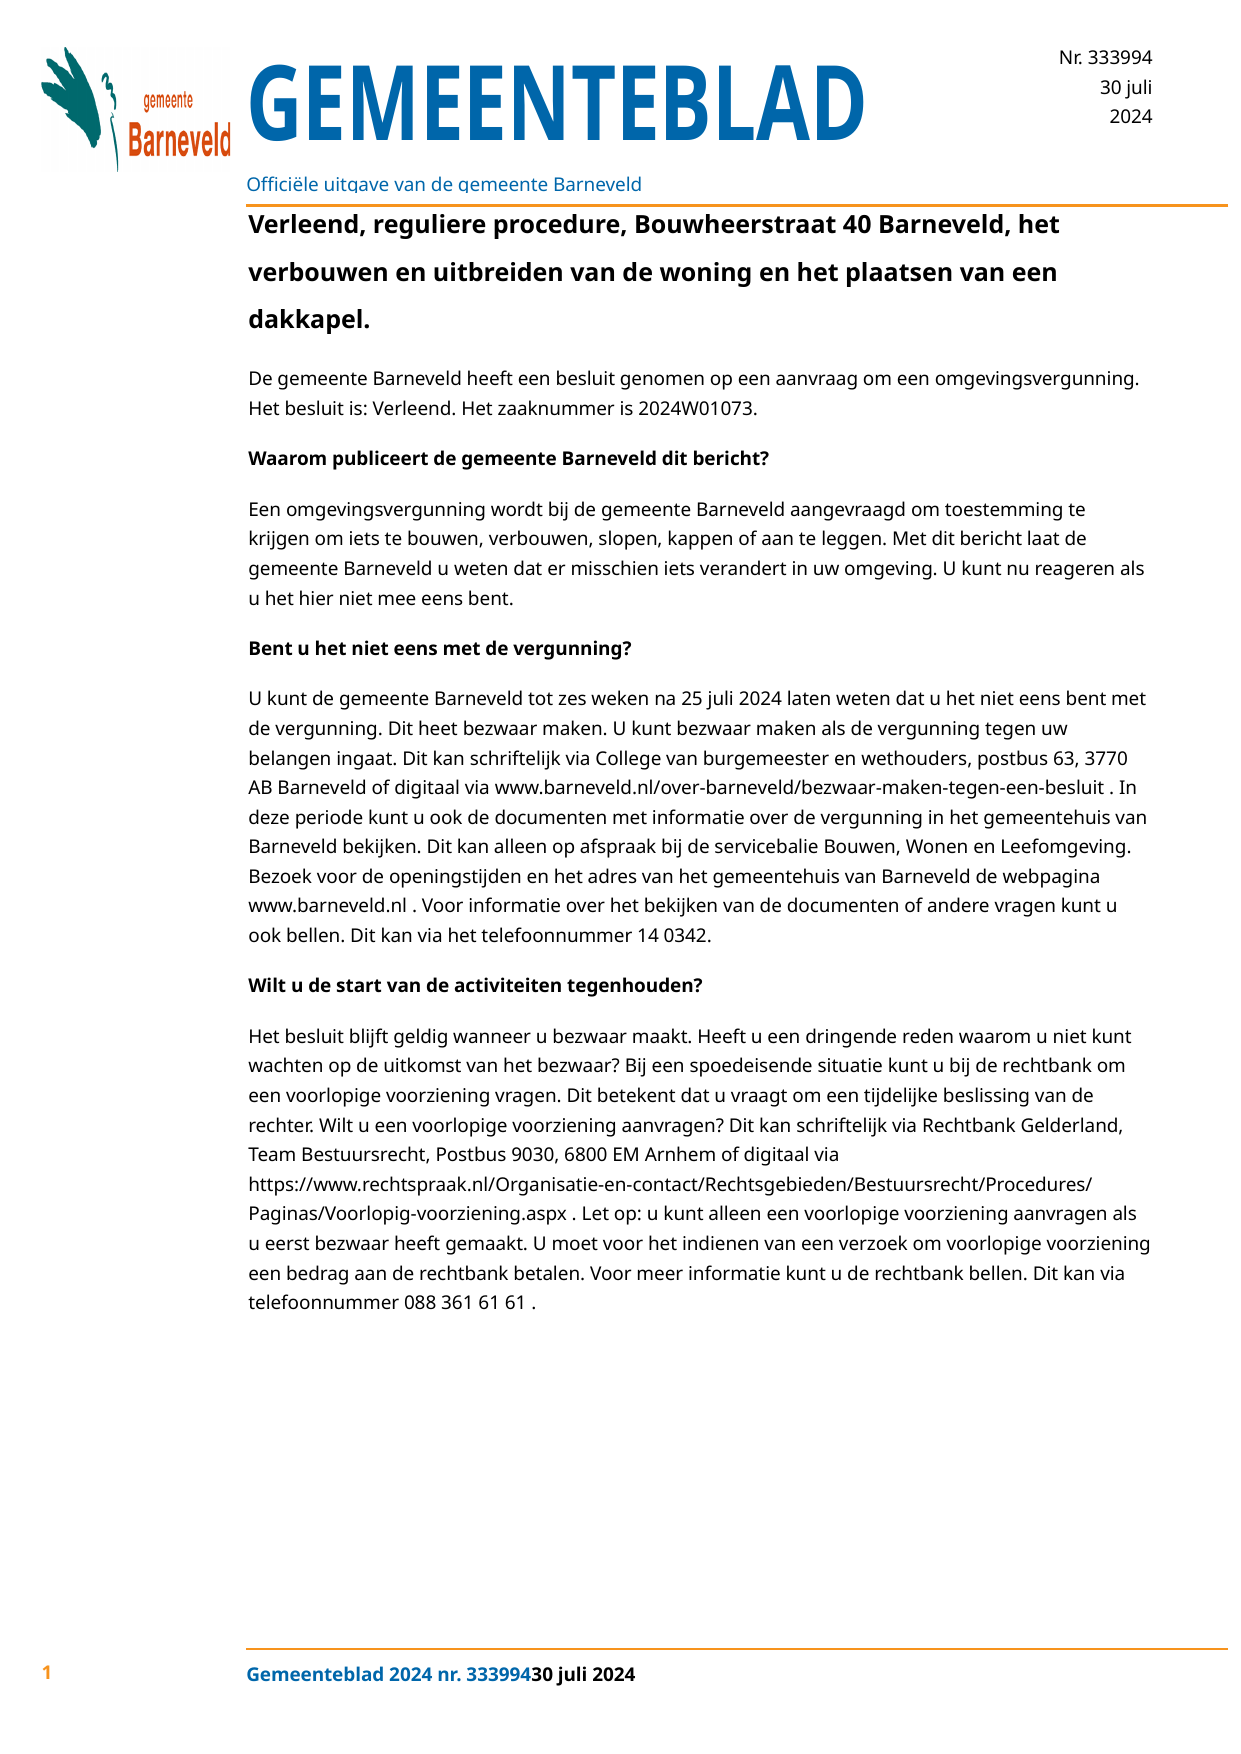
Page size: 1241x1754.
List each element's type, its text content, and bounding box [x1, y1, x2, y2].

text Een omgevingsvergunning wordt bij de gemeente Barneveld aangevraagd om toestemming te krijgen om iets te bouwen, verbouwen, slopen, kappen of aan te leggen. Met dit bericht laat de gemeente Barneveld u weten dat er misschien iets verandert in uw omgeving. U kunt nu reageren als u het hier niet mee eens bent. [248, 496, 1152, 610]
picture [41, 47, 231, 172]
text U kunt de gemeente Barneveld tot zes weken na 25 juli 2024 laten weten dat u het niet eens bent met de vergunning. Dit heet bezwaar maken. U kunt bezwaar maken als de vergunning tegen uw belangen ingaat. Dit kan schriftelijk via College van burgemeester en wethouders, postbus 63, 3770 AB Barneveld of digitaal via www.barneveld.nl/over-barneveld/bezwaar-maken-tegen-een-besluit . In deze periode kunt u ook de documenten met informatie over de vergunning in het gemeentehuis van Barneveld bekijken. Dit kan alleen op afspraak bij de servicebalie Bouwen, Wonen en Leefomgeving. Bezoek voor de openingstijden en het adres van het gemeentehuis van Barneveld de webpagina www.barneveld.nl . Voor informatie over het bekijken van de documenten of andere vragen kunt u ook bellen. Dit kan via het telefoonnummer 14 0342. [248, 686, 1152, 948]
text Het besluit blijft geldig wanneer u bezwaar maakt. Heeft u een dringende reden waarom u niet kunt wachten op de uitkomst van het bezwaar? Bij een spoedeisende situatie kunt u bij de rechtbank om een voorlopige voorziening vragen. Dit betekent dat u vraagt om een tijdelijke beslissing van de rechter. Wilt u een voorlopige voorziening aanvragen? Dit kan schriftelijk via Rechtbank Gelderland, Team Bestuursrecht, Postbus 9030, 6800 EM Arnhem of digitaal via https://www.rechtspraak.nl/Organisatie-en-contact/Rechtsgebieden/Bestuursrecht/Procedures/Paginas/Voorlopig-voorziening.aspx . Let op: u kunt alleen een voorlopige voorziening aanvragen als u eerst bezwaar heeft gemaakt. U moet voor het indienen van een verzoek om voorlopige voorziening een bedrag aan de rechtbank betalen. Voor meer informatie kunt u de rechtbank bellen. Dit kan via telefoonnummer 088 361 61 61 . [248, 1023, 1152, 1315]
text Wilt u de start van de activiteiten tegenhouden? [248, 973, 1152, 998]
text Waarom publiceert de gemeente Barneveld dit bericht? [248, 446, 1152, 471]
text Bent u het niet eens met de vergunning? [248, 635, 1152, 661]
text De gemeente Barneveld heeft een besluit genomen op een aanvraag om een omgevingsvergunning. Het besluit is: Verleend. Het zaaknummer is 2024W01073. [248, 366, 1152, 421]
text Verleend, reguliere procedure, Bouwheerstraat 40 Barneveld, het verbouwen en uitbreiden van de woning en het plaatsen van een dakkapel. [248, 207, 1152, 336]
